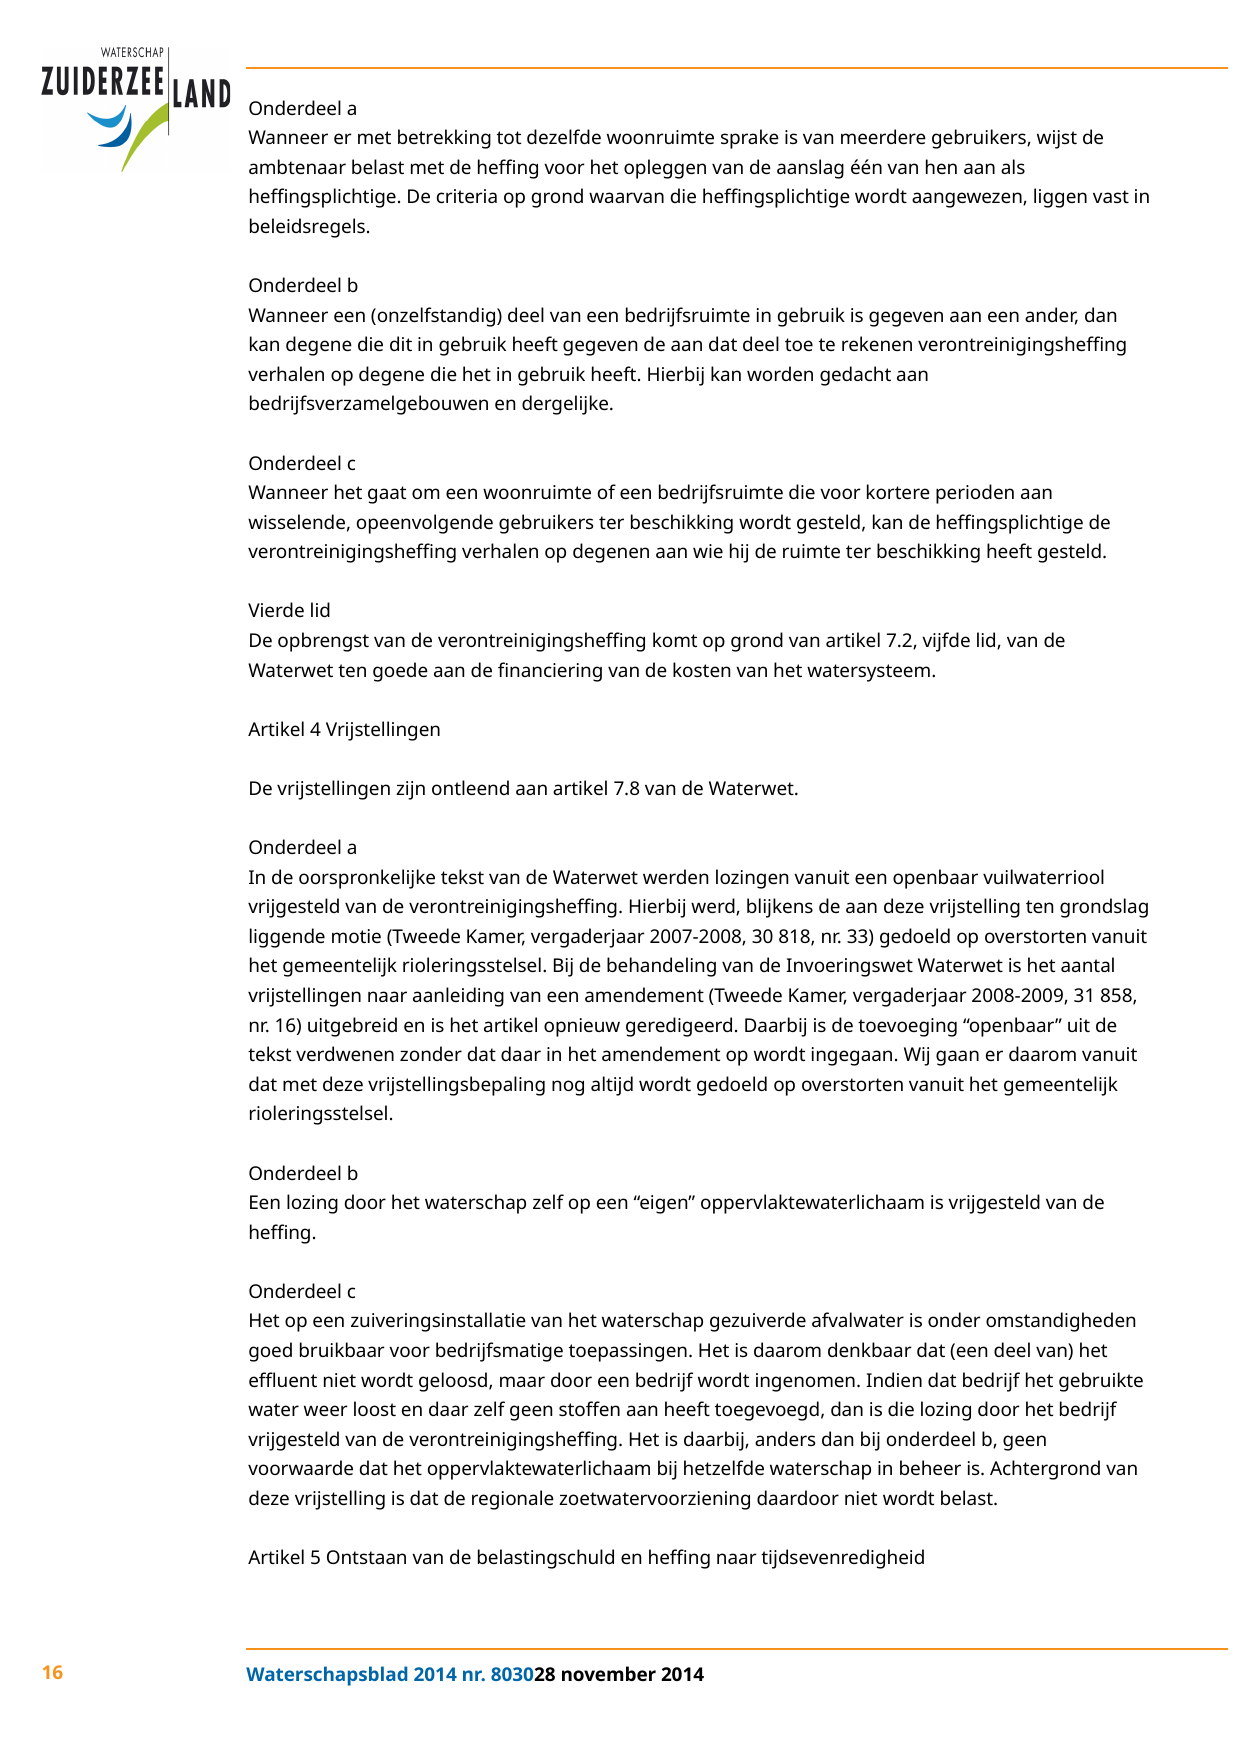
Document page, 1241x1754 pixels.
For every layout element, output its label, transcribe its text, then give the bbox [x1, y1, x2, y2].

text Wanneer er met betrekking tot dezelfde woonruimte sprake is van meerdere gebruikers, wijst de ambtenaar belast met de heffing voor het opleggen van de aanslag één van hen aan als heffingsplichtige. De criteria op grond waarvan die heffingsplichtige wordt aangewezen, liggen vast in beleidsregels. [248, 124, 1152, 239]
text Onderdeel c [248, 1278, 1152, 1304]
text Onderdeel a [248, 95, 1152, 121]
text Het op een zuiveringsinstallatie van het waterschap gezuiverde afvalwater is onder omstandigheden goed bruikbaar voor bedrijfsmatige toepassingen. Het is daarom denkbaar dat (een deel van) het effluent niet wordt geloosd, maar door een bedrijf wordt ingenomen. Indien dat bedrijf het gebruikte water weer loost en daar zelf geen stoffen aan heeft toegevoegd, dan is die lozing door het bedrijf vrijgesteld van de verontreinigingsheffing. Het is daarbij, anders dan bij onderdeel b, geen voorwaarde dat het oppervlaktewaterlichaam bij hetzelfde waterschap in beheer is. Achtergrond van deze vrijstelling is dat de regionale zoetwatervoorziening daardoor niet wordt belast. [248, 1308, 1152, 1511]
text Wanneer een (onzelfstandig) deel van een bedrijfsruimte in gebruik is gegeven aan een ander, dan kan degene die dit in gebruik heeft gegeven de aan dat deel toe te rekenen verontreinigingsheffing verhalen op degene die het in gebruik heeft. Hierbij kan worden gedacht aan bedrijfsverzamelgebouwen en dergelijke. [248, 302, 1152, 416]
text Onderdeel b [248, 1160, 1152, 1186]
text Onderdeel c [248, 450, 1152, 476]
picture [41, 47, 231, 172]
text De opbrengst van de verontreinigingsheffing komt op grond van artikel 7.2, vijfde lid, van de Waterwet ten goede aan de financiering van de kosten van het watersysteem. [248, 627, 1152, 683]
text Een lozing door het waterschap zelf op een “eigen” oppervlaktewaterlichaam is vrijgesteld van de heffing. [248, 1189, 1152, 1245]
text Onderdeel b [248, 272, 1152, 298]
text Onderdeel a [248, 834, 1152, 860]
text Artikel 4 Vrijstellingen [248, 716, 1152, 742]
text Artikel 5 Ontstaan van de belastingschuld en heffing naar tijdsevenredigheid [248, 1544, 1152, 1570]
text De vrijstellingen zijn ontleend aan artikel 7.8 van de Waterwet. [248, 775, 1152, 801]
text Vierde lid [248, 598, 1152, 623]
text Wanneer het gaat om een woonruimte of een bedrijfsruimte die voor kortere perioden aan wisselende, opeenvolgende gebruikers ter beschikking wordt gesteld, kan de heffingsplichtige de verontreinigingsheffing verhalen op degenen aan wie hij de ruimte ter beschikking heeft gesteld. [248, 479, 1152, 564]
text In de oorspronkelijke tekst van de Waterwet werden lozingen vanuit een openbaar vuilwaterriool vrijgesteld van de verontreinigingsheffing. Hierbij werd, blijkens de aan deze vrijstelling ten grondslag liggende motie (Tweede Kamer, vergaderjaar 2007-2008, 30 818, nr. 33) gedoeld op overstorten vanuit het gemeentelijk rioleringsstelsel. Bij de behandeling van de Invoeringswet Waterwet is het aantal vrijstellingen naar aanleiding van een amendement (Tweede Kamer, vergaderjaar 2008-2009, 31 858, nr. 16) uitgebreid en is het artikel opnieuw geredigeerd. Daarbij is de toevoeging “openbaar” uit de tekst verdwenen zonder dat daar in het amendement op wordt ingegaan. Wij gaan er daarom vanuit dat met deze vrijstellingsbepaling nog altijd wordt gedoeld op overstorten vanuit het gemeentelijk rioleringsstelsel. [248, 864, 1152, 1126]
